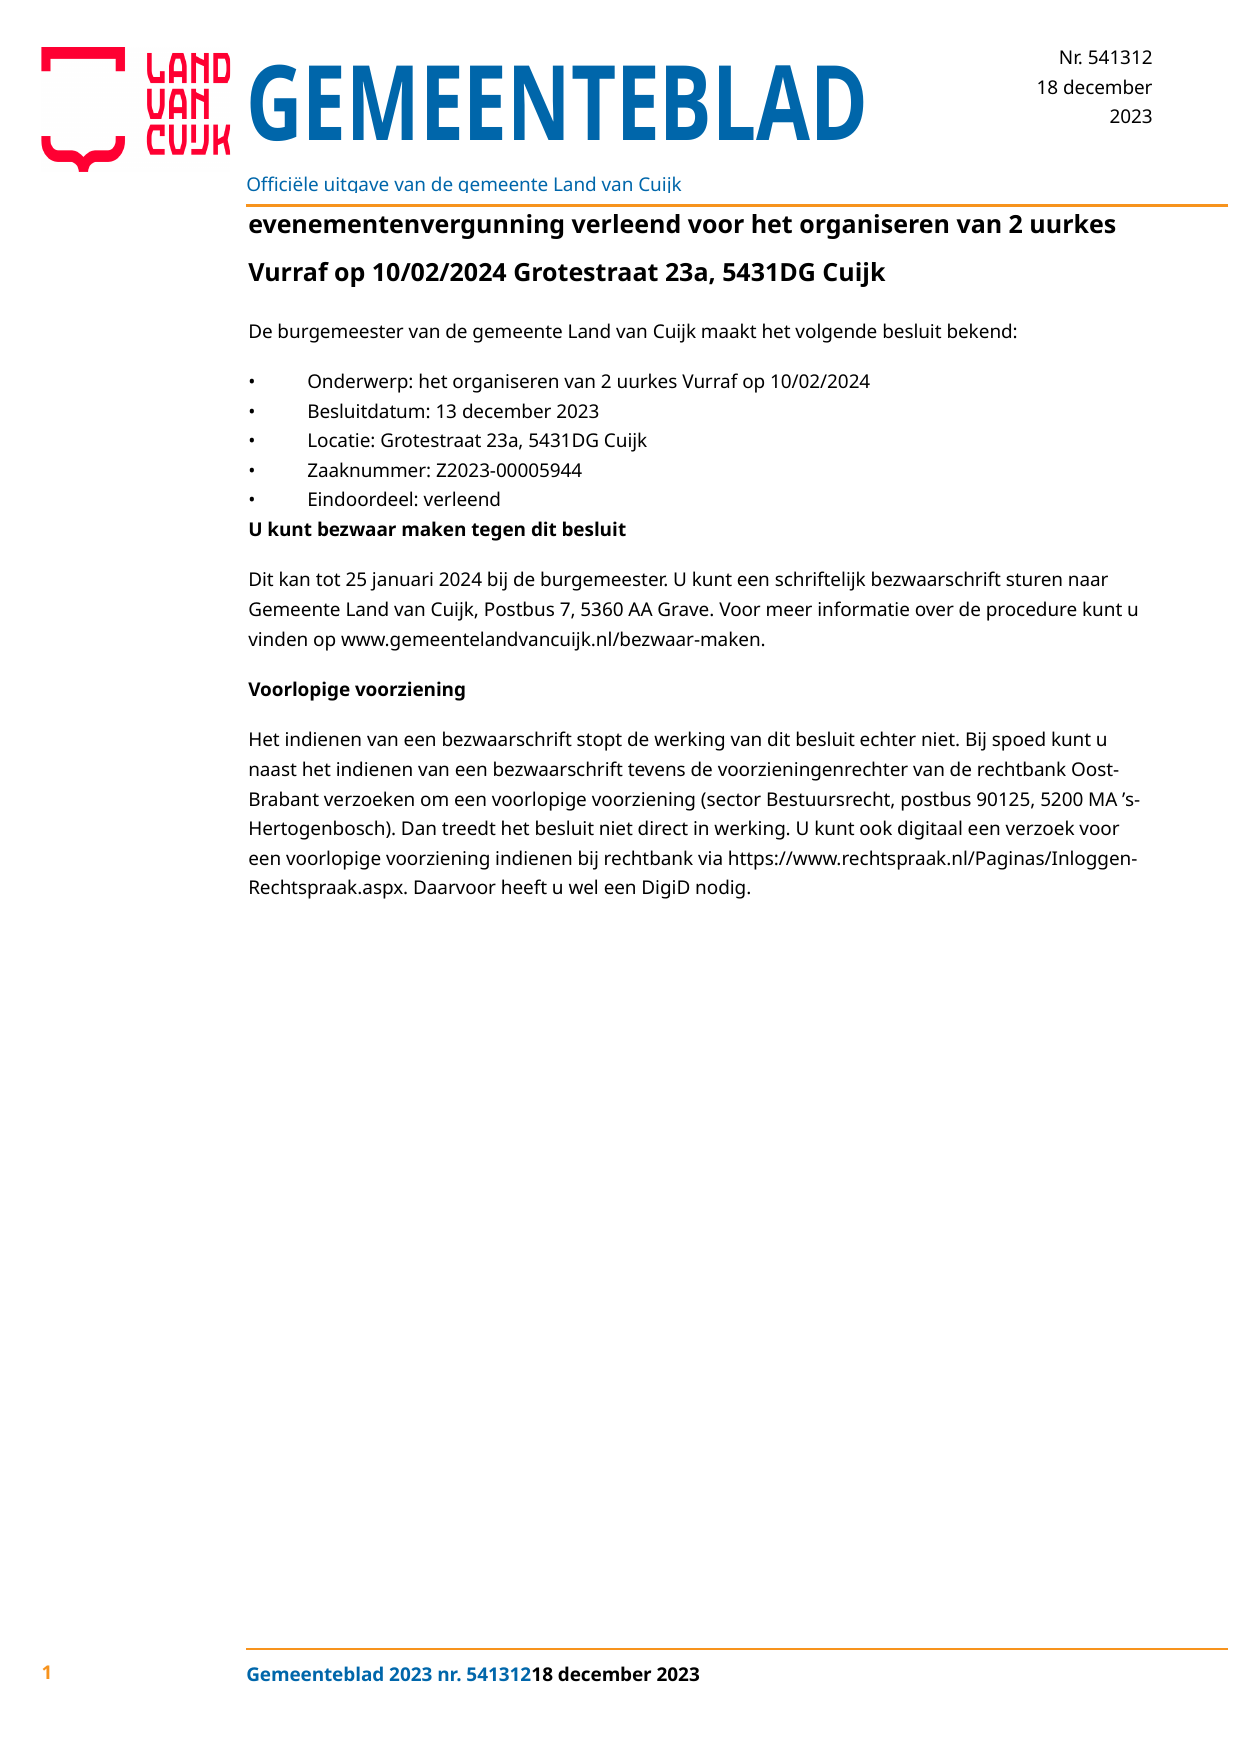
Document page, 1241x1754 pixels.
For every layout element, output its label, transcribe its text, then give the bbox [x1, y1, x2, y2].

text U kunt bezwaar maken tegen dit besluit [248, 516, 1152, 542]
list Zaaknummer: Z2023-00005944 [248, 457, 1152, 483]
text Het indienen van een bezwaarschrift stopt de werking van dit besluit echter niet. Bij spoed kunt u naast het indienen van een bezwaarschrift tevens de voorzieningenrechter van de rechtbank Oost-Brabant verzoeken om een voorlopige voorziening (sector Bestuursrecht, postbus 90125, 5200 MA ’s-Hertogenbosch). Dan treedt het besluit niet direct in werking. U kunt ook digitaal een verzoek voor een voorlopige voorziening indienen bij rechtbank via https://www.rechtspraak.nl/Paginas/Inloggen-Rechtspraak.aspx. Daarvoor heeft u wel een DigiD nodig. [248, 727, 1152, 900]
list Locatie: Grotestraat 23a, 5431DG Cuijk [248, 427, 1152, 453]
list Besluitdatum: 13 december 2023 [248, 398, 1152, 424]
text Dit kan tot 25 januari 2024 bij de burgemeester. U kunt een schriftelijk bezwaarschrift sturen naar Gemeente Land van Cuijk, Postbus 7, 5360 AA Grave. Voor meer informatie over de procedure kunt u vinden op www.gemeentelandvancuijk.nl/bezwaar-maken. [248, 567, 1152, 652]
text De burgemeester van de gemeente Land van Cuijk maakt het volgende besluit bekend: [248, 318, 1152, 344]
list Eindoordeel: verleend [248, 487, 1152, 512]
text evenementenvergunning verleend voor het organiseren van 2 uurkes Vurraf op 10/02/2024 Grotestraat 23a, 5431DG Cuijk [248, 207, 1152, 288]
picture [41, 47, 231, 172]
list Onderwerp: het organiseren van 2 uurkes Vurraf op 10/02/2024 [248, 368, 1152, 394]
text Voorlopige voorziening [248, 676, 1152, 702]
